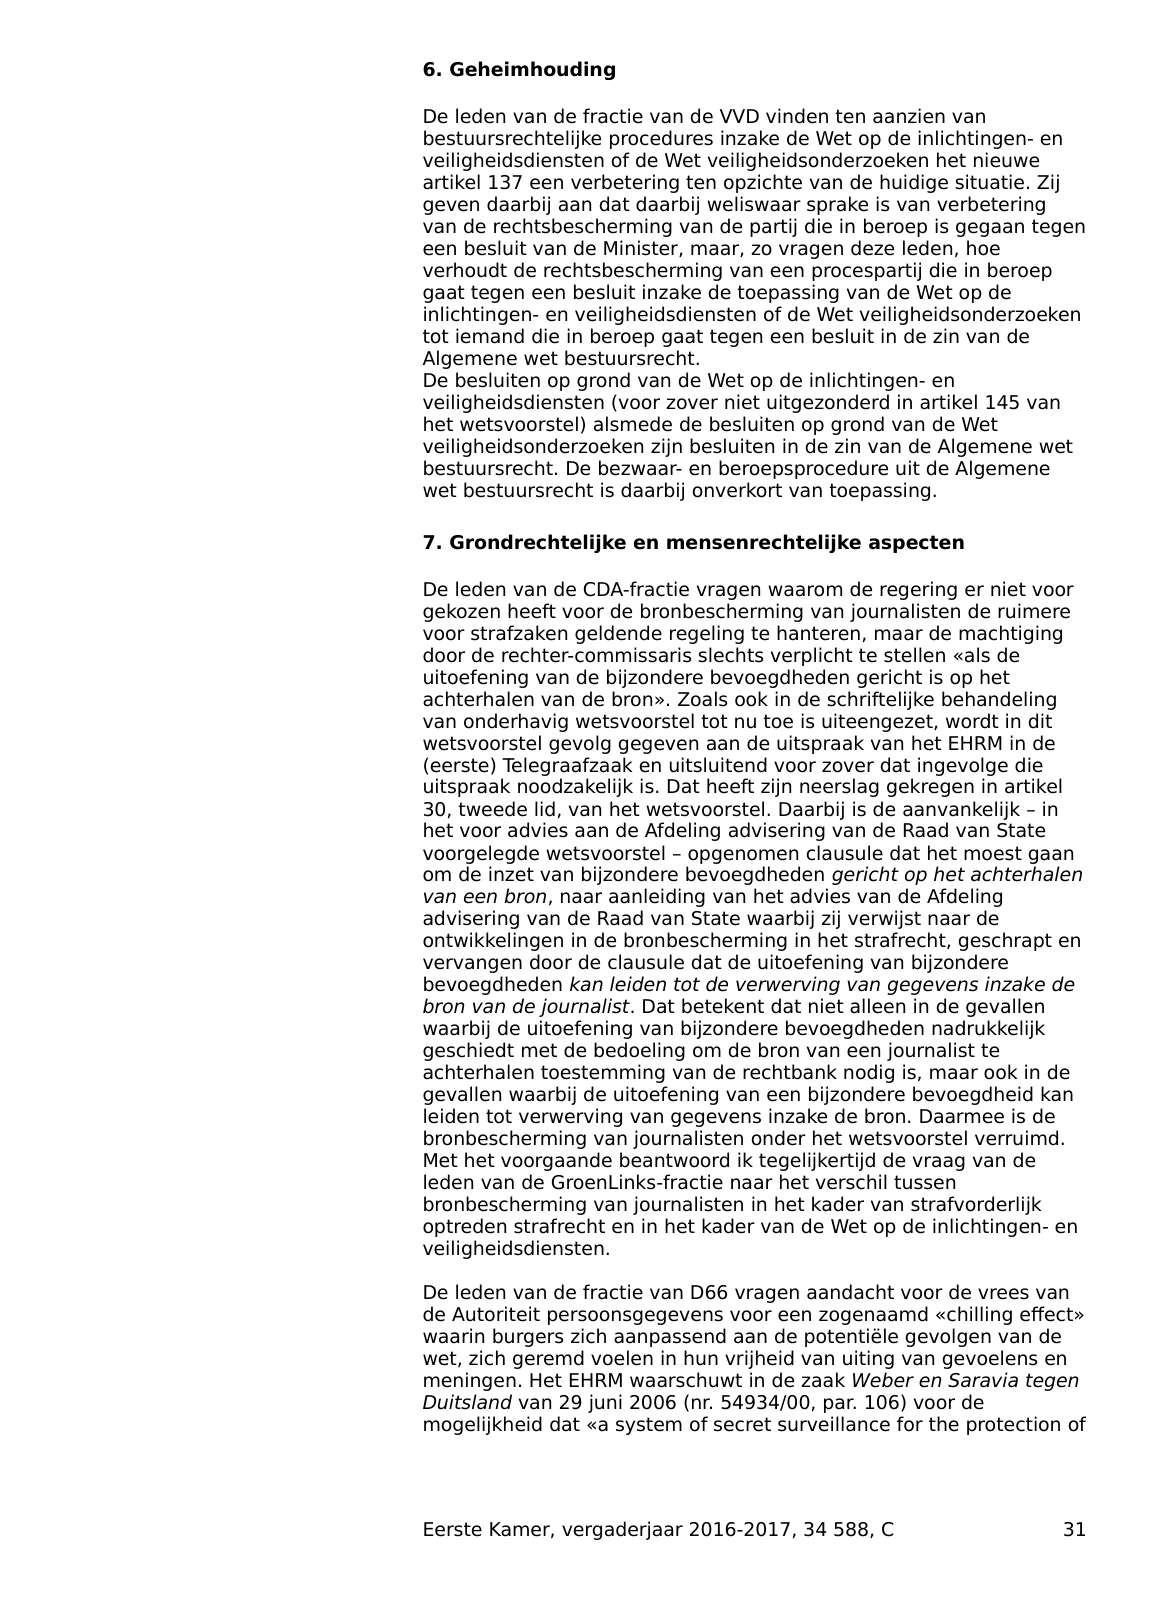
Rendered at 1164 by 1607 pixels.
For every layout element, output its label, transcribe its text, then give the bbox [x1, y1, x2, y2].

text De besluiten op grond van de Wet op de inlichtingen- en veiligheidsdiensten (voor zover niet uitgezonderd in artikel 145 van het wetsvoorstel) alsmede de besluiten op grond van de Wet veiligheidsonderzoeken zijn besluiten in de zin van de Algemene wet bestuursrecht. De bezwaar- en beroepsprocedure uit de Algemene wet bestuursrecht is daarbij onverkort van toepassing. [422, 370, 1087, 502]
text De leden van de fractie van D66 vragen aandacht voor de vrees van de Autoriteit persoonsgegevens voor een zogenaamd «chilling effect» waarin burgers zich aanpassend aan de potentiële gevolgen van de wet, zich geremd voelen in hun vrijheid van uiting van gevoelens en meningen. Het EHRM waarschuwt in de zaak Weber en Saravia tegen Duitsland van 29 juni 2006 (nr. 54934/00, par. 106) voor de mogelijkheid dat «a system of secret surveillance for the protection of [422, 1282, 1087, 1436]
text De leden van de fractie van de VVD vinden ten aanzien van bestuursrechtelijke procedures inzake de Wet op de inlichtingen- en veiligheidsdiensten of de Wet veiligheidsonderzoeken het nieuwe artikel 137 een verbetering ten opzichte van de huidige situatie. Zij geven daarbij aan dat daarbij weliswaar sprake is van verbetering van de rechtsbescherming van de partij die in beroep is gegaan tegen een besluit van de Minister, maar, zo vragen deze leden, hoe verhoudt de rechtsbescherming van een procespartij die in beroep gaat tegen een besluit inzake de toepassing van de Wet op de inlichtingen- en veiligheidsdiensten of de Wet veiligheidsonderzoeken tot iemand die in beroep gaat tegen een besluit in de zin van de Algemene wet bestuursrecht. [422, 106, 1087, 370]
subtitle 6. Geheimhouding [422, 59, 1087, 81]
subtitle 7. Grondrechtelijke en mensenrechtelijke aspecten [422, 532, 1087, 554]
text De leden van de CDA-fractie vragen waarom de regering er niet voor gekozen heeft voor de bronbescherming van journalisten de ruimere voor strafzaken geldende regeling te hanteren, maar de machtiging door de rechter-commissaris slechts verplicht te stellen «als de uitoefening van de bijzondere bevoegdheden gericht is op het achterhalen van de bron». Zoals ook in de schriftelijke behandeling van onderhavig wetsvoorstel tot nu toe is uiteengezet, wordt in dit wetsvoorstel gevolg gegeven aan de uitspraak van het EHRM in de (eerste) Telegraafzaak en uitsluitend voor zover dat ingevolge die uitspraak noodzakelijk is. Dat heeft zijn neerslag gekregen in artikel 30, tweede lid, van het wetsvoorstel. Daarbij is de aanvankelijk – in het voor advies aan de Afdeling advisering van de Raad van State voorgelegde wetsvoorstel – opgenomen clausule dat het moest gaan om de inzet van bijzondere bevoegdheden gericht op het achterhalen van een bron, naar aanleiding van het advies van de Afdeling advisering van de Raad van State waarbij zij verwijst naar de ontwikkelingen in de bronbescherming in het strafrecht, geschrapt en vervangen door de clausule dat de uitoefening van bijzondere bevoegdheden kan leiden tot de verwerving van gegevens inzake de bron van de journalist. Dat betekent dat niet alleen in de gevallen waarbij de uitoefening van bijzondere bevoegdheden nadrukkelijk geschiedt met de bedoeling om de bron van een journalist te achterhalen toestemming van de rechtbank nodig is, maar ook in de gevallen waarbij de uitoefening van een bijzondere bevoegdheid kan leiden tot verwerving van gegevens inzake de bron. Daarmee is de bronbescherming van journalisten onder het wetsvoorstel verruimd. Met het voorgaande beantwoord ik tegelijkertijd de vraag van de leden van de GroenLinks-fractie naar het verschil tussen bronbescherming van journalisten in het kader van strafvorderlijk optreden strafrecht en in het kader van de Wet op de inlichtingen- en veiligheidsdiensten. [422, 579, 1087, 1260]
